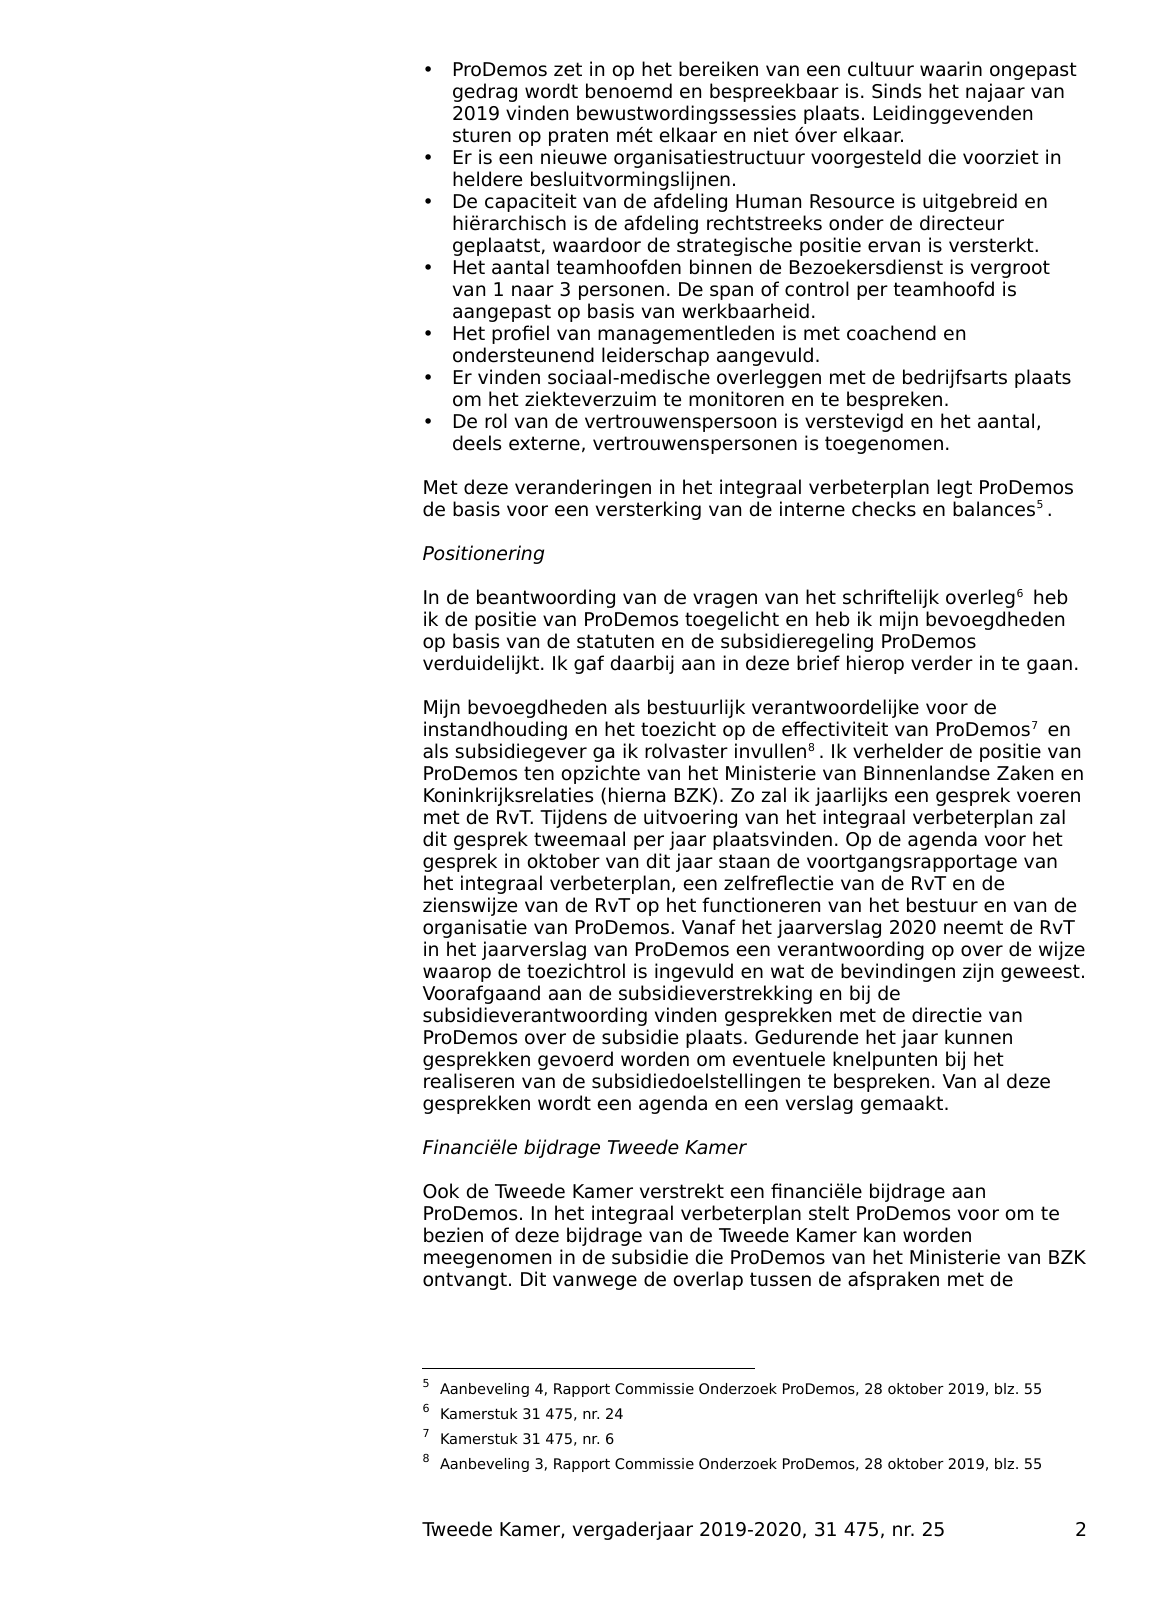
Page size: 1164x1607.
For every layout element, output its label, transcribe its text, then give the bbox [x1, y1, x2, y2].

text • De capaciteit van de afdeling Human Resource is uitgebreid en hiërarchisch is de afdeling rechtstreeks onder de directeur geplaatst, waardoor de strategische positie ervan is versterkt. [422, 191, 1087, 257]
subtitle Financiële bijdrage Tweede Kamer [422, 1137, 1087, 1159]
subtitle Positionering [422, 543, 1087, 565]
text Mijn bevoegdheden als bestuurlijk verantwoordelijke voor de instandhouding en het toezicht op de effectiviteit van ProDemos en als subsidiegever ga ik rolvaster invullen. Ik verhelder de positie van ProDemos ten opzichte van het Ministerie van Binnenlandse Zaken en Koninkrijksrelaties (hierna BZK). Zo zal ik jaarlijks een gesprek voeren met de RvT. Tijdens de uitvoering van het integraal verbeterplan zal dit gesprek tweemaal per jaar plaatsvinden. Op de agenda voor het gesprek in oktober van dit jaar staan de voortgangsrapportage van het integraal verbeterplan, een zelfreflectie van de RvT en de zienswijze van de RvT op het functioneren van het bestuur en van de organisatie van ProDemos. Vanaf het jaarverslag 2020 neemt de RvT in het jaarverslag van ProDemos een verantwoording op over de wijze waarop de toezichtrol is ingevuld en wat de bevindingen zijn geweest. Voorafgaand aan de subsidieverstrekking en bij de subsidieverantwoording vinden gesprekken met de directie van ProDemos over de subsidie plaats. Gedurende het jaar kunnen gesprekken gevoerd worden om eventuele knelpunten bij het realiseren van de subsidiedoelstellingen te bespreken. Van al deze gesprekken wordt een agenda en een verslag gemaakt. [422, 697, 1087, 1115]
text Met deze veranderingen in het integraal verbeterplan legt ProDemos de basis voor een versterking van de interne checks en balances. [422, 477, 1087, 521]
text Aanbeveling 3, Rapport Commissie Onderzoek ProDemos, 28 oktober 2019, blz. 55 [422, 1452, 1087, 1474]
text Kamerstuk 31 475, nr. 24 [422, 1402, 1087, 1424]
text • Er vinden sociaal-medische overleggen met de bedrijfsarts plaats om het ziekteverzuim te monitoren en te bespreken. [422, 367, 1087, 411]
text Aanbeveling 4, Rapport Commissie Onderzoek ProDemos, 28 oktober 2019, blz. 55 [422, 1377, 1087, 1399]
text In de beantwoording van de vragen van het schriftelijk overleg heb ik de positie van ProDemos toegelicht en heb ik mijn bevoegdheden op basis van de statuten en de subsidieregeling ProDemos verduidelijkt. Ik gaf daarbij aan in deze brief hierop verder in te gaan. [422, 587, 1087, 675]
text • Er is een nieuwe organisatiestructuur voorgesteld die voorziet in heldere besluitvormingslijnen. [422, 147, 1087, 191]
text Ook de Tweede Kamer verstrekt een financiële bijdrage aan ProDemos. In het integraal verbeterplan stelt ProDemos voor om te bezien of deze bijdrage van de Tweede Kamer kan worden meegenomen in de subsidie die ProDemos van het Ministerie van BZK ontvangt. Dit vanwege de overlap tussen de afspraken met de [422, 1181, 1087, 1291]
text • De rol van de vertrouwenspersoon is verstevigd en het aantal, deels externe, vertrouwenspersonen is toegenomen. [422, 411, 1087, 455]
text • ProDemos zet in op het bereiken van een cultuur waarin ongepast gedrag wordt benoemd en bespreekbaar is. Sinds het najaar van 2019 vinden bewustwordingssessies plaats. Leidinggevenden sturen op praten mét elkaar en niet óver elkaar. [422, 59, 1087, 147]
text • Het profiel van managementleden is met coachend en ondersteunend leiderschap aangevuld. [422, 323, 1087, 367]
text Kamerstuk 31 475, nr. 6 [422, 1427, 1087, 1449]
text • Het aantal teamhoofden binnen de Bezoekersdienst is vergroot van 1 naar 3 personen. De span of control per teamhoofd is aangepast op basis van werkbaarheid. [422, 257, 1087, 323]
